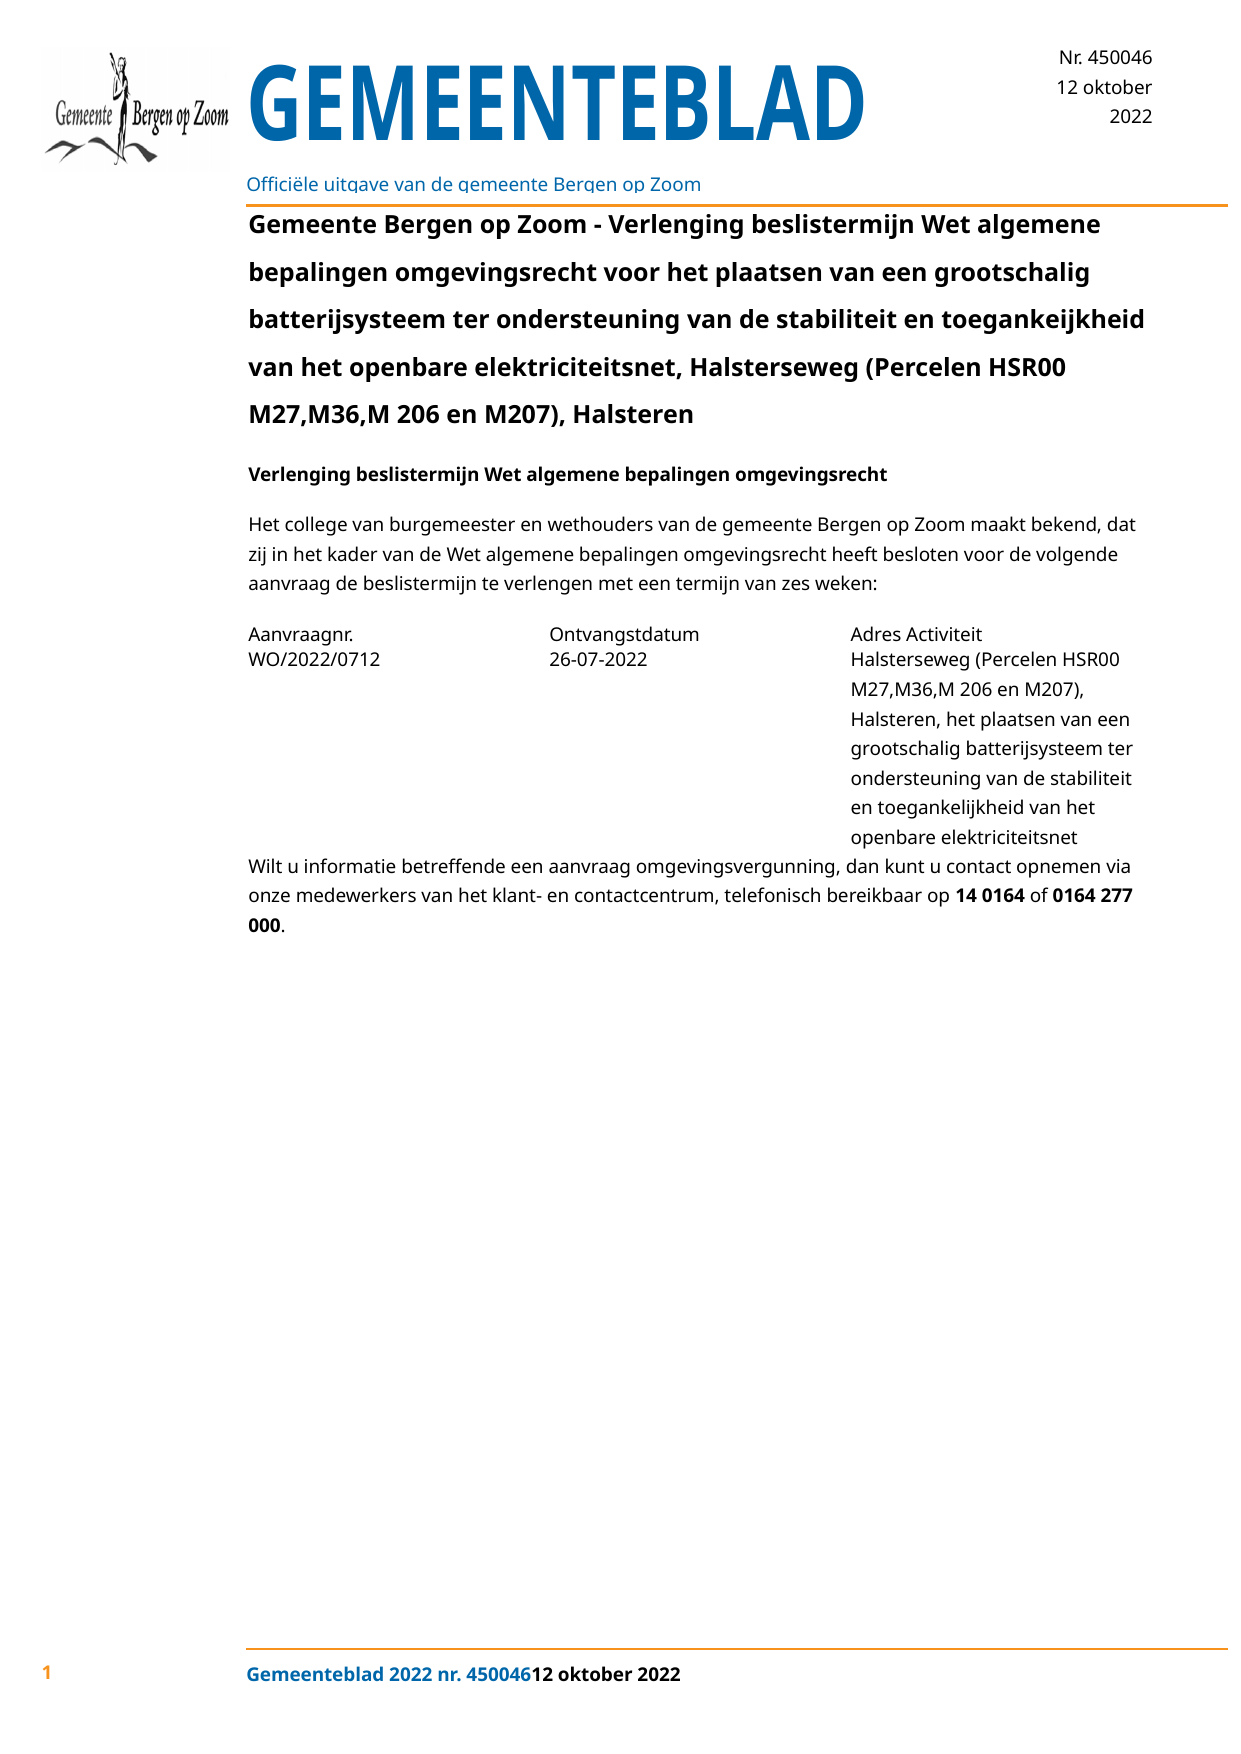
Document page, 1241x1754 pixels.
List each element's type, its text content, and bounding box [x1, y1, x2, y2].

table_cell Halsterseweg (Percelen HSR00 M27,M36,M 206 en M207), Halsteren, het plaatsen van een grootschalig batterijsysteem ter ondersteuning van de stabiliteit en toegankelijkheid van het openbare elektriciteitsnet [850, 647, 1152, 850]
text Verlenging beslistermijn Wet algemene bepalingen omgevingsrecht [248, 461, 1152, 486]
table_header Adres Activiteit [850, 621, 1152, 647]
table_cell 26-07-2022 [549, 647, 850, 850]
picture [41, 47, 231, 172]
table_header Aanvraagnr. [248, 621, 549, 647]
table_cell WO/2022/0712 [248, 647, 549, 850]
table_header Ontvangstdatum [549, 621, 850, 647]
text Wilt u informatie betreffende een aanvraag omgevingsvergunning, dan kunt u contact opnemen via onze medewerkers van het klant- en contactcentrum, telefonisch bereikbaar op 14 0164 of 0164 277 000. [248, 853, 1152, 938]
text Gemeente Bergen op Zoom - Verlenging beslistermijn Wet algemene bepalingen omgevingsrecht voor het plaatsen van een grootschalig batterijsysteem ter ondersteuning van de stabiliteit en toegankeijkheid van het openbare elektriciteitsnet, Halsterseweg (Percelen HSR00 M27,M36,M 206 en M207), Halsteren [248, 207, 1152, 431]
text Het college van burgemeester en wethouders van de gemeente Bergen op Zoom maakt bekend, dat zij in het kader van de Wet algemene bepalingen omgevingsrecht heeft besloten voor de volgende aanvraag de beslistermijn te verlengen met een termijn van zes weken: [248, 511, 1152, 596]
